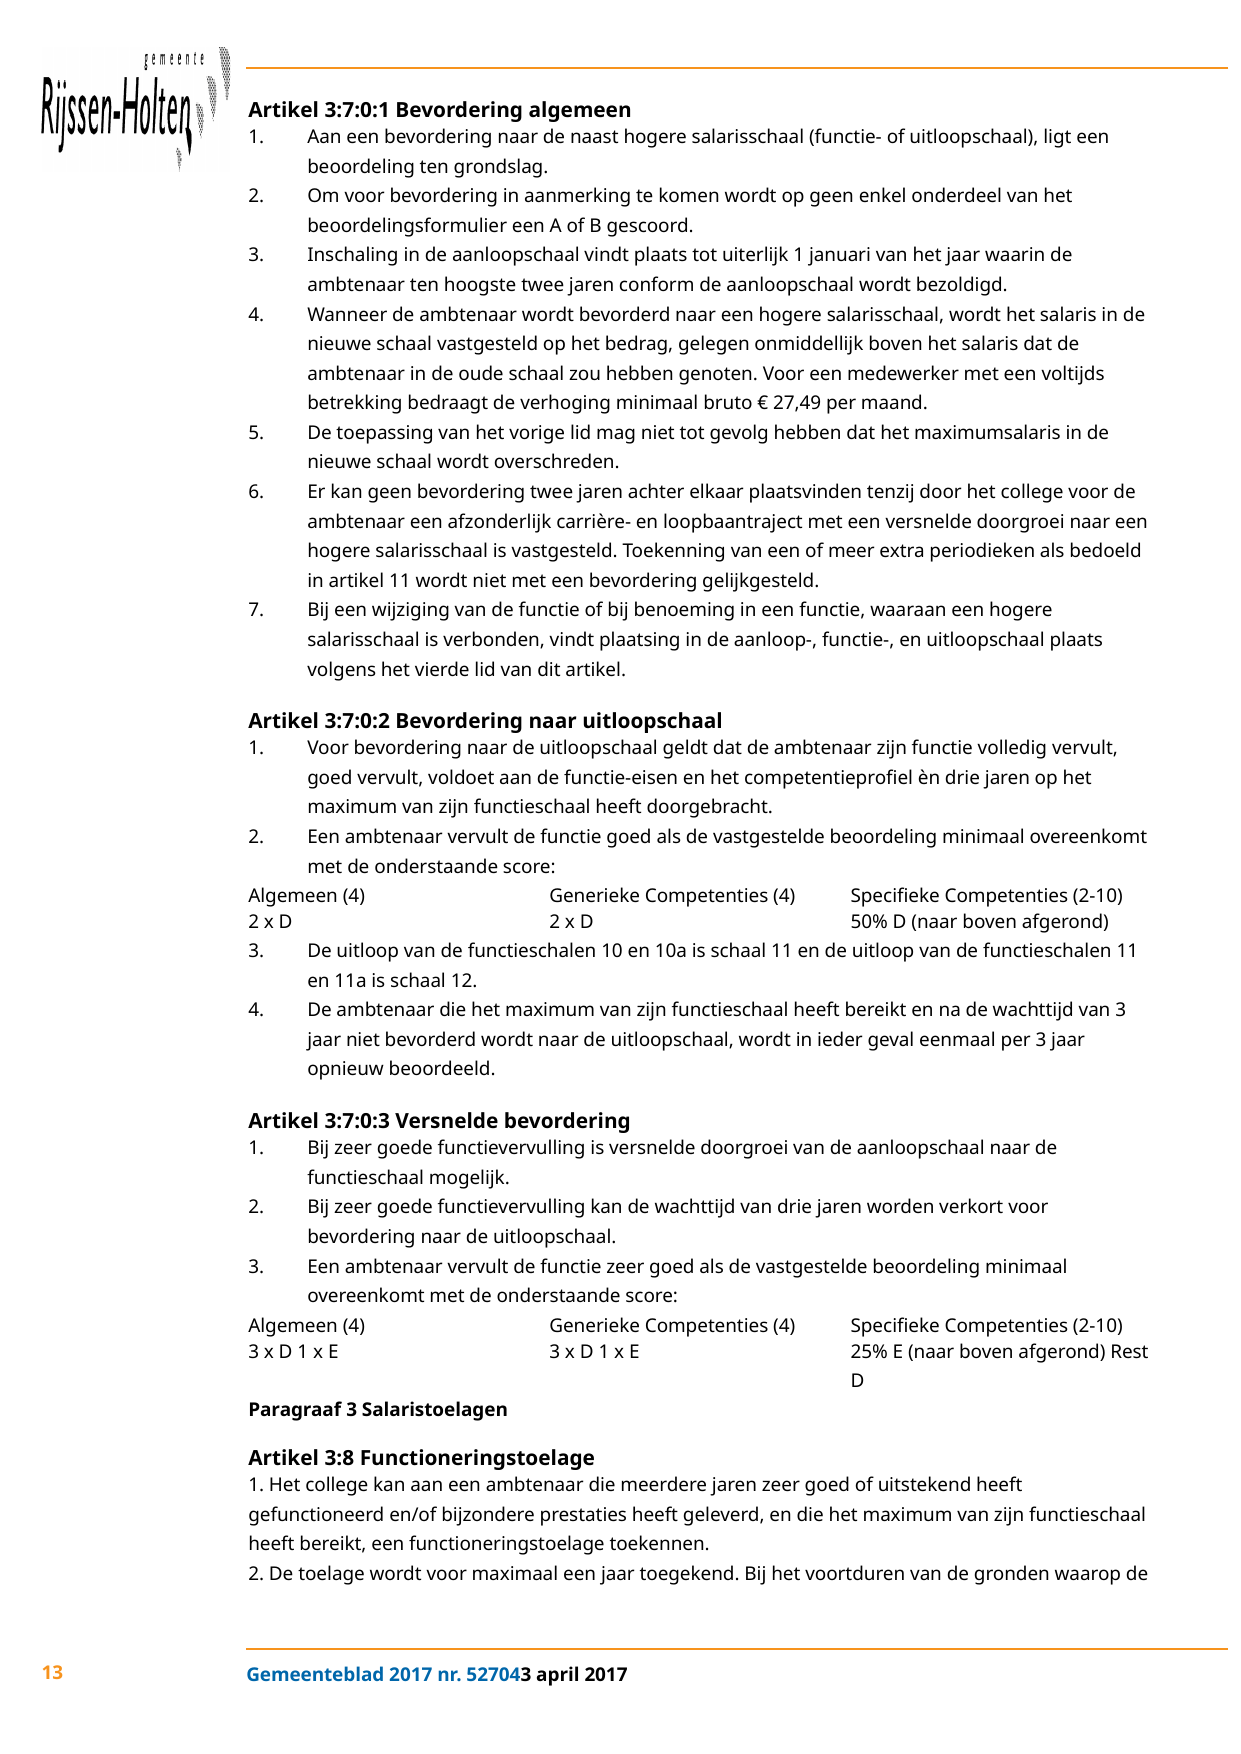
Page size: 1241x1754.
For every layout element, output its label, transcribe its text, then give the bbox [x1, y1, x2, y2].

list Een ambtenaar vervult de functie zeer goed als de vastgestelde beoordeling minimaal overeenkomt met de onderstaande score: [248, 1253, 1152, 1308]
table_header Generieke Competenties (4) [549, 883, 850, 908]
table_header Algemeen (4) [248, 1312, 549, 1338]
text Artikel 3:7:0:3 Versnelde bevordering [248, 1106, 1152, 1134]
table_cell 50% D (naar boven afgerond) [850, 908, 1152, 934]
list Wanneer de ambtenaar wordt bevorderd naar een hogere salarisschaal, wordt het salaris in de nieuwe schaal vastgesteld op het bedrag, gelegen onmiddellijk boven het salaris dat de ambtenaar in de oude schaal zou hebben genoten. Voor een medewerker met een voltijds betrekking bedraagt de verhoging minimaal bruto € 27,49 per maand. [248, 301, 1152, 415]
text Paragraaf 3 Salaristoelagen [248, 1396, 1152, 1422]
list Een ambtenaar vervult de functie goed als de vastgestelde beoordeling minimaal overeenkomt met de onderstaande score: [248, 823, 1152, 879]
table_cell 2 x D [549, 908, 850, 934]
table_cell 3 x D 1 x E [549, 1338, 850, 1393]
list Bij een wijziging van de functie of bij benoeming in een functie, waaraan een hogere salarisschaal is verbonden, vindt plaatsing in de aanloop-, functie-, en uitloopschaal plaats volgens het vierde lid van dit artikel. [248, 597, 1152, 681]
table_header Specifieke Competenties (2-10) [850, 883, 1152, 908]
text Artikel 3:8 Functioneringstoelage [248, 1443, 1152, 1471]
table_header Specifieke Competenties (2-10) [850, 1312, 1152, 1338]
list Bij zeer goede functievervulling kan de wachttijd van drie jaren worden verkort voor bevordering naar de uitloopschaal. [248, 1194, 1152, 1249]
table_header Algemeen (4) [248, 883, 549, 908]
table_cell 2 x D [248, 908, 549, 934]
list Aan een bevordering naar de naast hogere salarisschaal (functie- of uitloopschaal), ligt een beoordeling ten grondslag. [248, 123, 1152, 178]
list Bij zeer goede functievervulling is versnelde doorgroei van de aanloopschaal naar de functieschaal mogelijk. [248, 1134, 1152, 1190]
text 2. De toelage wordt voor maximaal een jaar toegekend. Bij het voortduren van de gronden waarop de [248, 1560, 1152, 1586]
table_cell 3 x D 1 x E [248, 1338, 549, 1393]
list Er kan geen bevordering twee jaren achter elkaar plaatsvinden tenzij door het college voor de ambtenaar een afzonderlijk carrière- en loopbaantraject met een versnelde doorgroei naar een hogere salarisschaal is vastgesteld. Toekenning van een of meer extra periodieken als bedoeld in artikel 11 wordt niet met een bevordering gelijkgesteld. [248, 478, 1152, 593]
table_cell 25% E (naar boven afgerond) Rest D [850, 1338, 1152, 1393]
list Inschaling in de aanloopschaal vindt plaats tot uiterlijk 1 januari van het jaar waarin de ambtenaar ten hoogste twee jaren conform de aanloopschaal wordt bezoldigd. [248, 242, 1152, 297]
list Voor bevordering naar de uitloopschaal geldt dat de ambtenaar zijn functie volledig vervult, goed vervult, voldoet aan de functie-eisen en het competentieprofiel èn drie jaren op het maximum van zijn functieschaal heeft doorgebracht. [248, 734, 1152, 819]
list De toepassing van het vorige lid mag niet tot gevolg hebben dat het maximumsalaris in de nieuwe schaal wordt overschreden. [248, 419, 1152, 474]
table_header Generieke Competenties (4) [549, 1312, 850, 1338]
text Artikel 3:7:0:2 Bevordering naar uitloopschaal [248, 706, 1152, 734]
picture [41, 47, 231, 172]
text Artikel 3:7:0:1 Bevordering algemeen [248, 95, 1152, 123]
list De uitloop van de functieschalen 10 en 10a is schaal 11 en de uitloop van de functieschalen 11 en 11a is schaal 12. [248, 937, 1152, 993]
list De ambtenaar die het maximum van zijn functieschaal heeft bereikt en na de wachttijd van 3 jaar niet bevorderd wordt naar de uitloopschaal, wordt in ieder geval eenmaal per 3 jaar opnieuw beoordeeld. [248, 996, 1152, 1081]
list Om voor bevordering in aanmerking te komen wordt op geen enkel onderdeel van het beoordelingsformulier een A of B gescoord. [248, 182, 1152, 238]
text 1. Het college kan aan een ambtenaar die meerdere jaren zeer goed of uitstekend heeft gefunctioneerd en/of bijzondere prestaties heeft geleverd, en die het maximum van zijn functieschaal heeft bereikt, een functioneringstoelage toekennen. [248, 1471, 1152, 1556]
